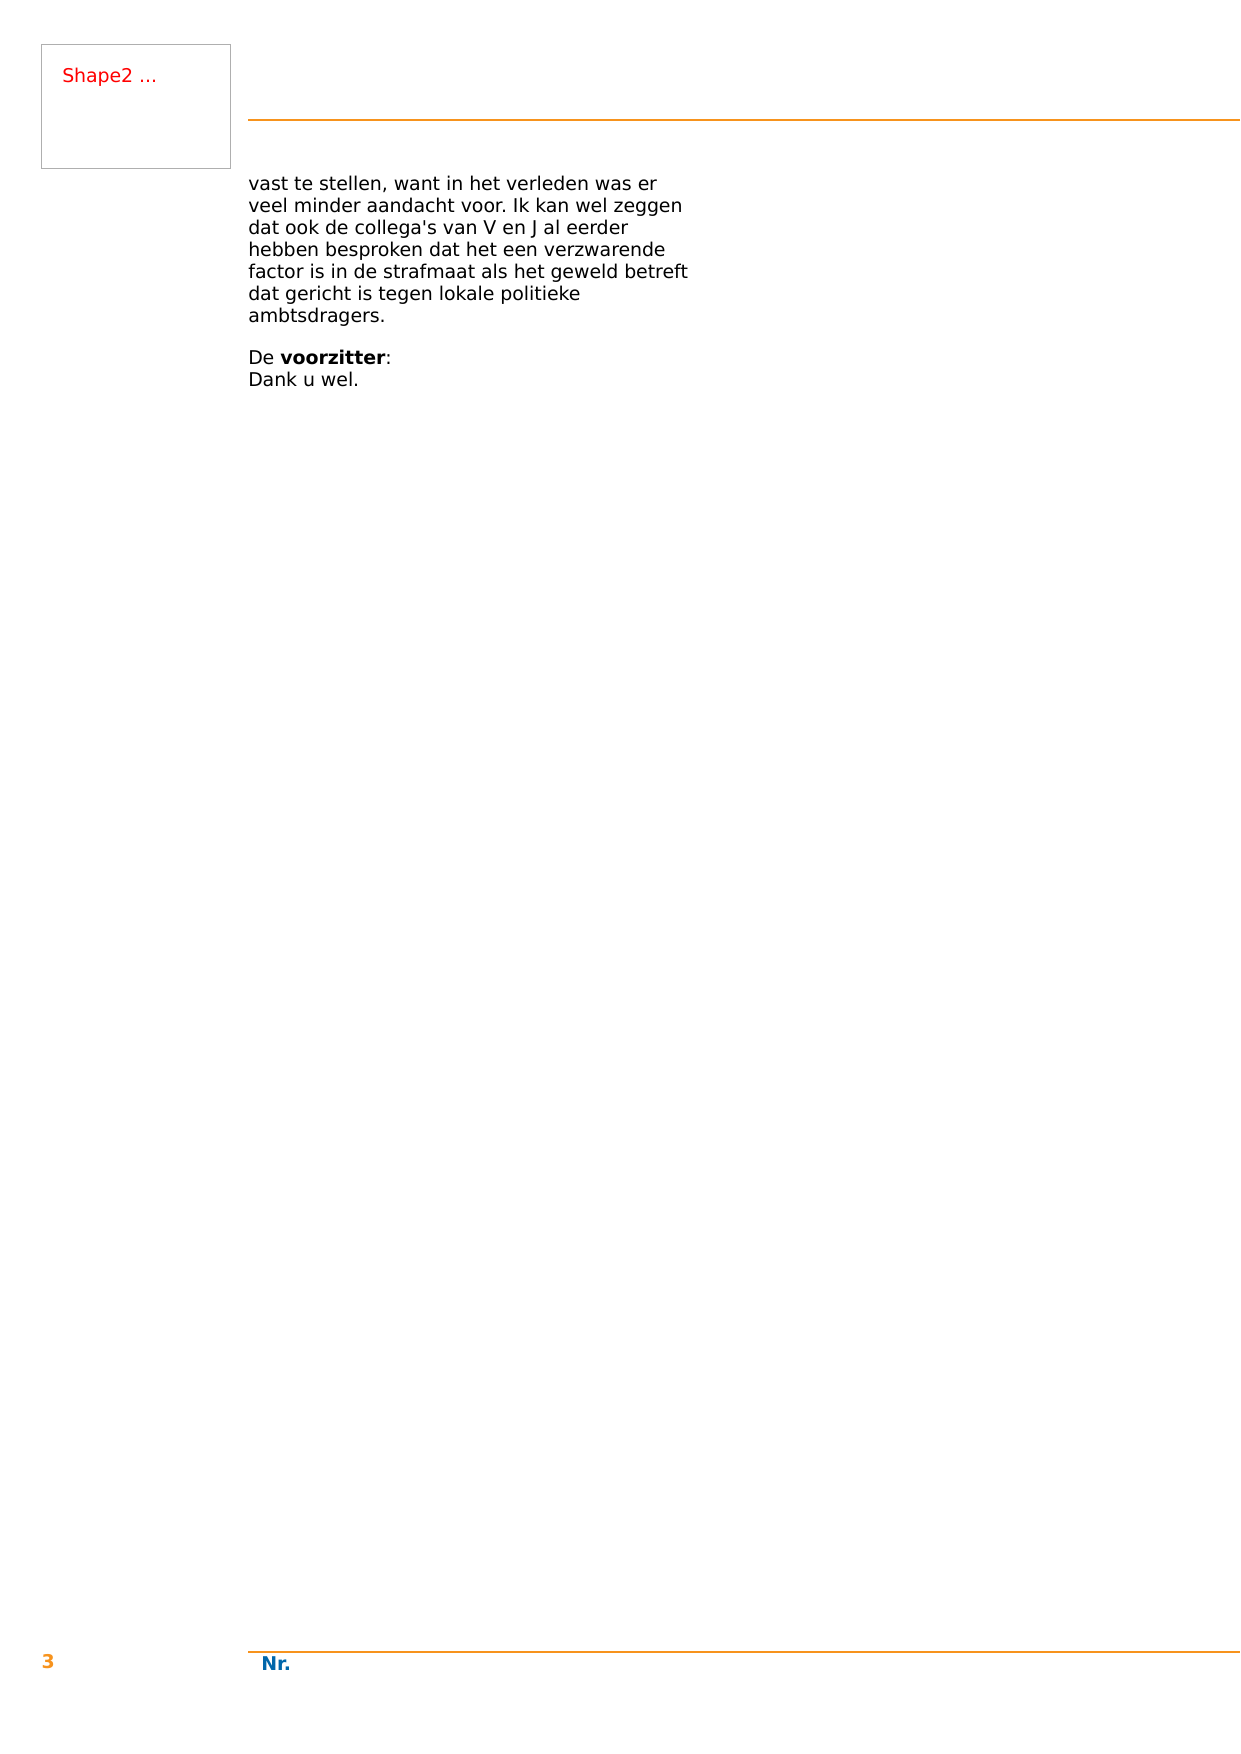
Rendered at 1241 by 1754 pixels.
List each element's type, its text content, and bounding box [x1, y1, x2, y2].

text Dank u wel. [248, 369, 691, 391]
text vast te stellen, want in het verleden was er veel minder aandacht voor. Ik kan wel zeggen dat ook de collega's van V en J al eerder hebben besproken dat het een verzwarende factor is in de strafmaat als het geweld betreft dat gericht is tegen lokale politieke ambtsdragers. [248, 173, 691, 327]
text De voorzitter: [248, 347, 691, 369]
